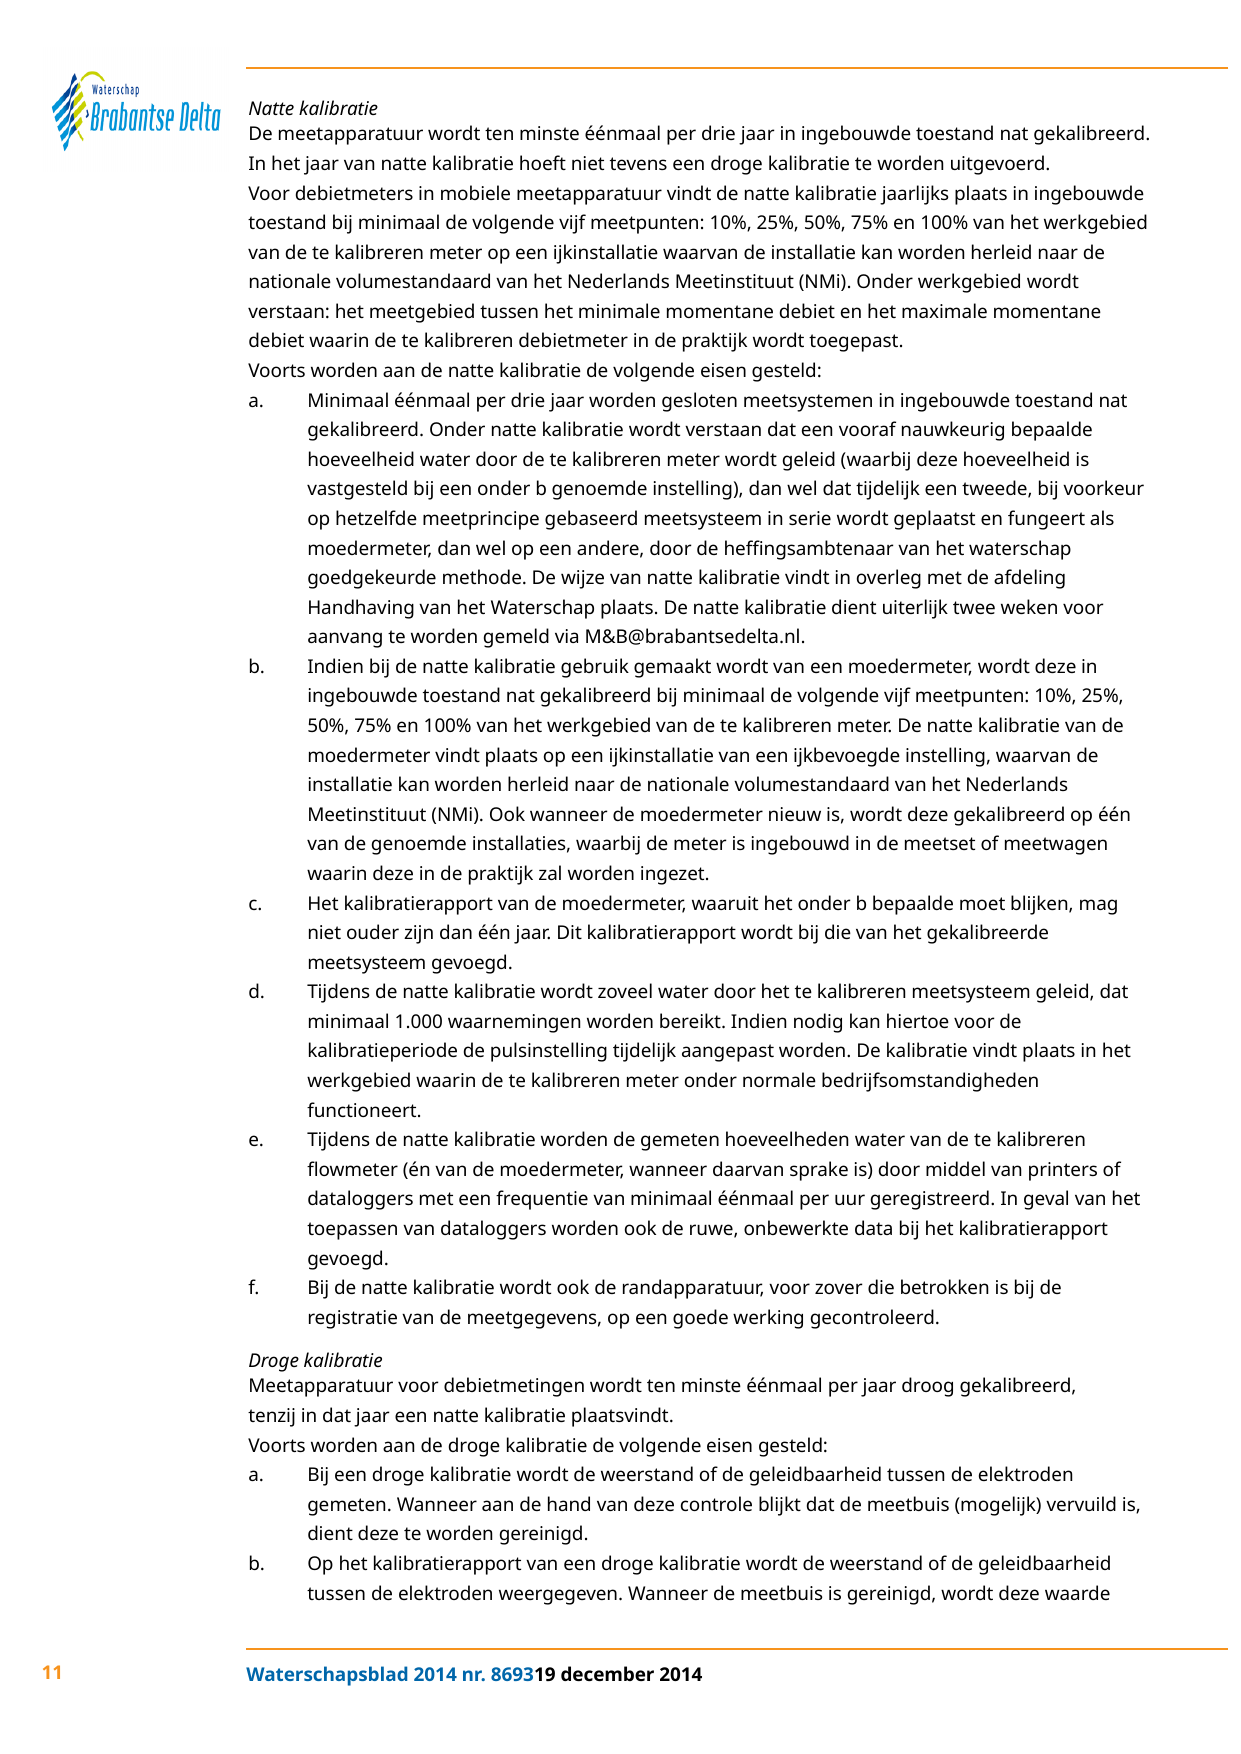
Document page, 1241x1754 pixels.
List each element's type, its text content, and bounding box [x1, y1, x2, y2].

list Tijdens de natte kalibratie wordt zoveel water door het te kalibreren meetsysteem geleid, dat minimaal 1.000 waarnemingen worden bereikt. Indien nodig kan hiertoe voor de kalibratieperiode de pulsinstelling tijdelijk aangepast worden. De kalibratie vindt plaats in het werkgebied waarin de te kalibreren meter onder normale bedrijfsomstandigheden functioneert. [248, 978, 1152, 1122]
text tenzij in dat jaar een natte kalibratie plaatsvindt. [248, 1402, 1152, 1428]
text Droge kalibratie [248, 1347, 1152, 1373]
list Tijdens de natte kalibratie worden de gemeten hoeveelheden water van de te kalibreren flowmeter (én van de moedermeter, wanneer daarvan sprake is) door middel van printers of dataloggers met een frequentie van minimaal éénmaal per uur geregistreerd. In geval van het toepassen van dataloggers worden ook de ruwe, onbewerkte data bij het kalibratierapport gevoegd. [248, 1126, 1152, 1270]
list Bij de natte kalibratie wordt ook de randapparatuur, voor zover die betrokken is bij de registratie van de meetgegevens, op een goede werking gecontroleerd. [248, 1274, 1152, 1329]
picture [41, 47, 231, 172]
text Voorts worden aan de natte kalibratie de volgende eisen gesteld: [248, 357, 1152, 383]
text De meetapparatuur wordt ten minste éénmaal per drie jaar in ingebouwde toestand nat gekalibreerd. In het jaar van natte kalibratie hoeft niet tevens een droge kalibratie te worden uitgevoerd. [248, 121, 1152, 176]
list Indien bij de natte kalibratie gebruik gemaakt wordt van een moedermeter, wordt deze in ingebouwde toestand nat gekalibreerd bij minimaal de volgende vijf meetpunten: 10%, 25%, 50%, 75% en 100% van het werkgebied van de te kalibreren meter. De natte kalibratie van de moedermeter vindt plaats op een ijkinstallatie van een ijkbevoegde instelling, waarvan de installatie kan worden herleid naar de nationale volumestandaard van het Nederlands Meetinstituut (NMi). Ook wanneer de moedermeter nieuw is, wordt deze gekalibreerd op één van de genoemde installaties, waarbij de meter is ingebouwd in de meetset of meetwagen waarin deze in de praktijk zal worden ingezet. [248, 653, 1152, 886]
list Bij een droge kalibratie wordt de weerstand of de geleidbaarheid tussen de elektroden gemeten. Wanneer aan de hand van deze controle blijkt dat de meetbuis (mogelijk) vervuild is, dient deze te worden gereinigd. [248, 1461, 1152, 1546]
text Meetapparatuur voor debietmetingen wordt ten minste éénmaal per jaar droog gekalibreerd, [248, 1373, 1152, 1398]
text Natte kalibratie [248, 95, 1152, 121]
list Het kalibratierapport van de moedermeter, waaruit het onder b bepaalde moet blijken, mag niet ouder zijn dan één jaar. Dit kalibratierapport wordt bij die van het gekalibreerde meetsysteem gevoegd. [248, 890, 1152, 974]
text Voorts worden aan de droge kalibratie de volgende eisen gesteld: [248, 1432, 1152, 1458]
list Minimaal éénmaal per drie jaar worden gesloten meetsystemen in ingebouwde toestand nat gekalibreerd. Onder natte kalibratie wordt verstaan dat een vooraf nauwkeurig bepaalde hoeveelheid water door de te kalibreren meter wordt geleid (waarbij deze hoeveelheid is vastgesteld bij een onder b genoemde instelling), dan wel dat tijdelijk een tweede, bij voorkeur op hetzelfde meetprincipe gebaseerd meetsysteem in serie wordt geplaatst en fungeert als moedermeter, dan wel op een andere, door de heffingsambtenaar van het waterschap goedgekeurde methode. De wijze van natte kalibratie vindt in overleg met de afdeling Handhaving van het Waterschap plaats. De natte kalibratie dient uiterlijk twee weken voor aanvang te worden gemeld via M&B@brabantsedelta.nl. [248, 387, 1152, 649]
text Voor debietmeters in mobiele meetapparatuur vindt de natte kalibratie jaarlijks plaats in ingebouwde toestand bij minimaal de volgende vijf meetpunten: 10%, 25%, 50%, 75% en 100% van het werkgebied van de te kalibreren meter op een ijkinstallatie waarvan de installatie kan worden herleid naar de nationale volumestandaard van het Nederlands Meetinstituut (NMi). Onder werkgebied wordt verstaan: het meetgebied tussen het minimale momentane debiet en het maximale momentane debiet waarin de te kalibreren debietmeter in de praktijk wordt toegepast. [248, 180, 1152, 353]
list Op het kalibratierapport van een droge kalibratie wordt de weerstand of de geleidbaarheid tussen de elektroden weergegeven. Wanneer de meetbuis is gereinigd, wordt deze waarde [248, 1550, 1152, 1606]
